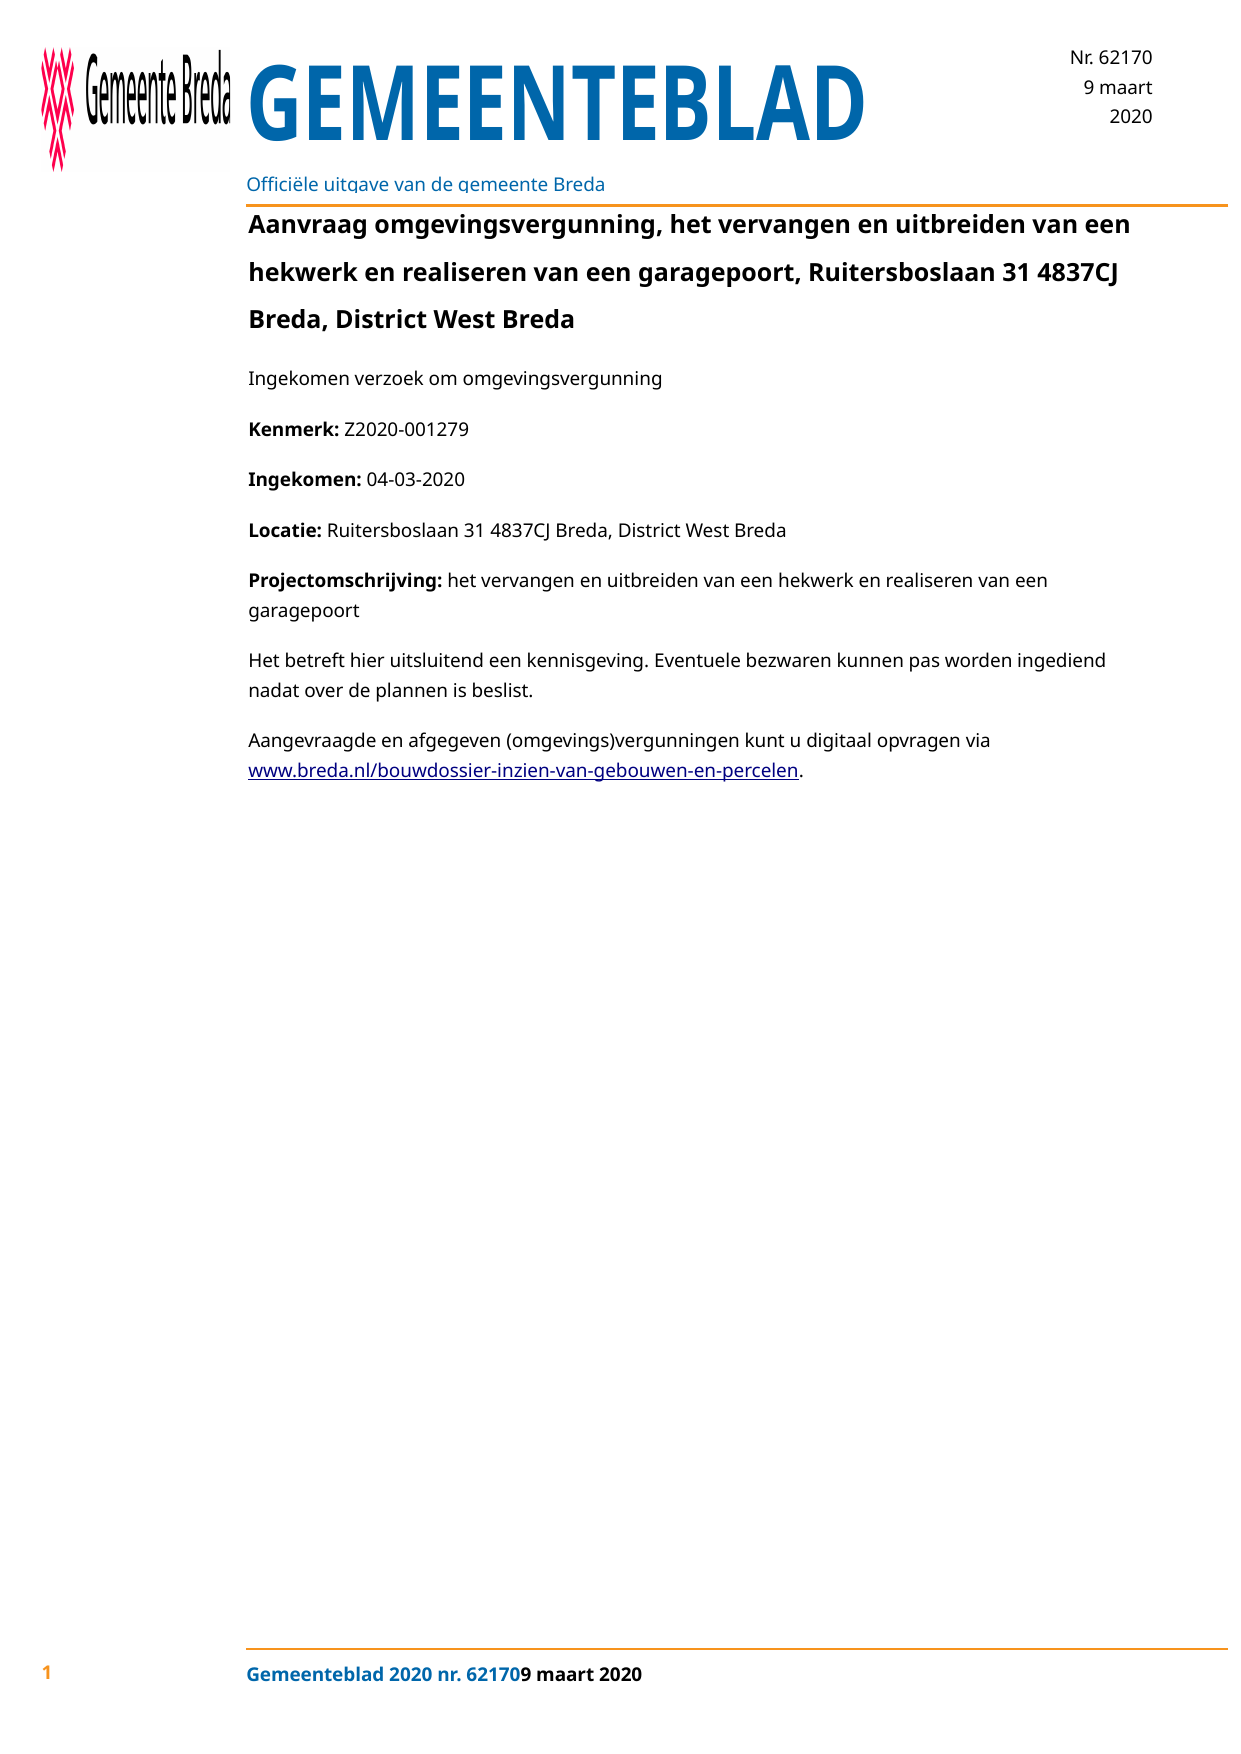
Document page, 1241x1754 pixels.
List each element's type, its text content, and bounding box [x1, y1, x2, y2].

text Het betreft hier uitsluitend een kennisgeving. Eventuele bezwaren kunnen pas worden ingediend nadat over de plannen is beslist. [248, 647, 1152, 702]
text Ingekomen: 04-03-2020 [248, 466, 1152, 492]
text Aangevraagde en afgegeven (omgevings)vergunningen kunt u digitaal opvragen via www.breda.nl/bouwdossier-inzien-van-gebouwen-en-percelen. [248, 727, 1152, 782]
text Ingekomen verzoek om omgevingsvergunning [248, 366, 1152, 391]
text Locatie: Ruitersboslaan 31 4837CJ Breda, District West Breda [248, 517, 1152, 542]
picture [41, 47, 231, 172]
text Kenmerk: Z2020-001279 [248, 416, 1152, 442]
text Aanvraag omgevingsvergunning, het vervangen en uitbreiden van een hekwerk en realiseren van een garagepoort, Ruitersboslaan 31 4837CJ Breda, District West Breda [248, 207, 1152, 336]
text Projectomschrijving: het vervangen en uitbreiden van een hekwerk en realiseren van een garagepoort [248, 567, 1152, 622]
